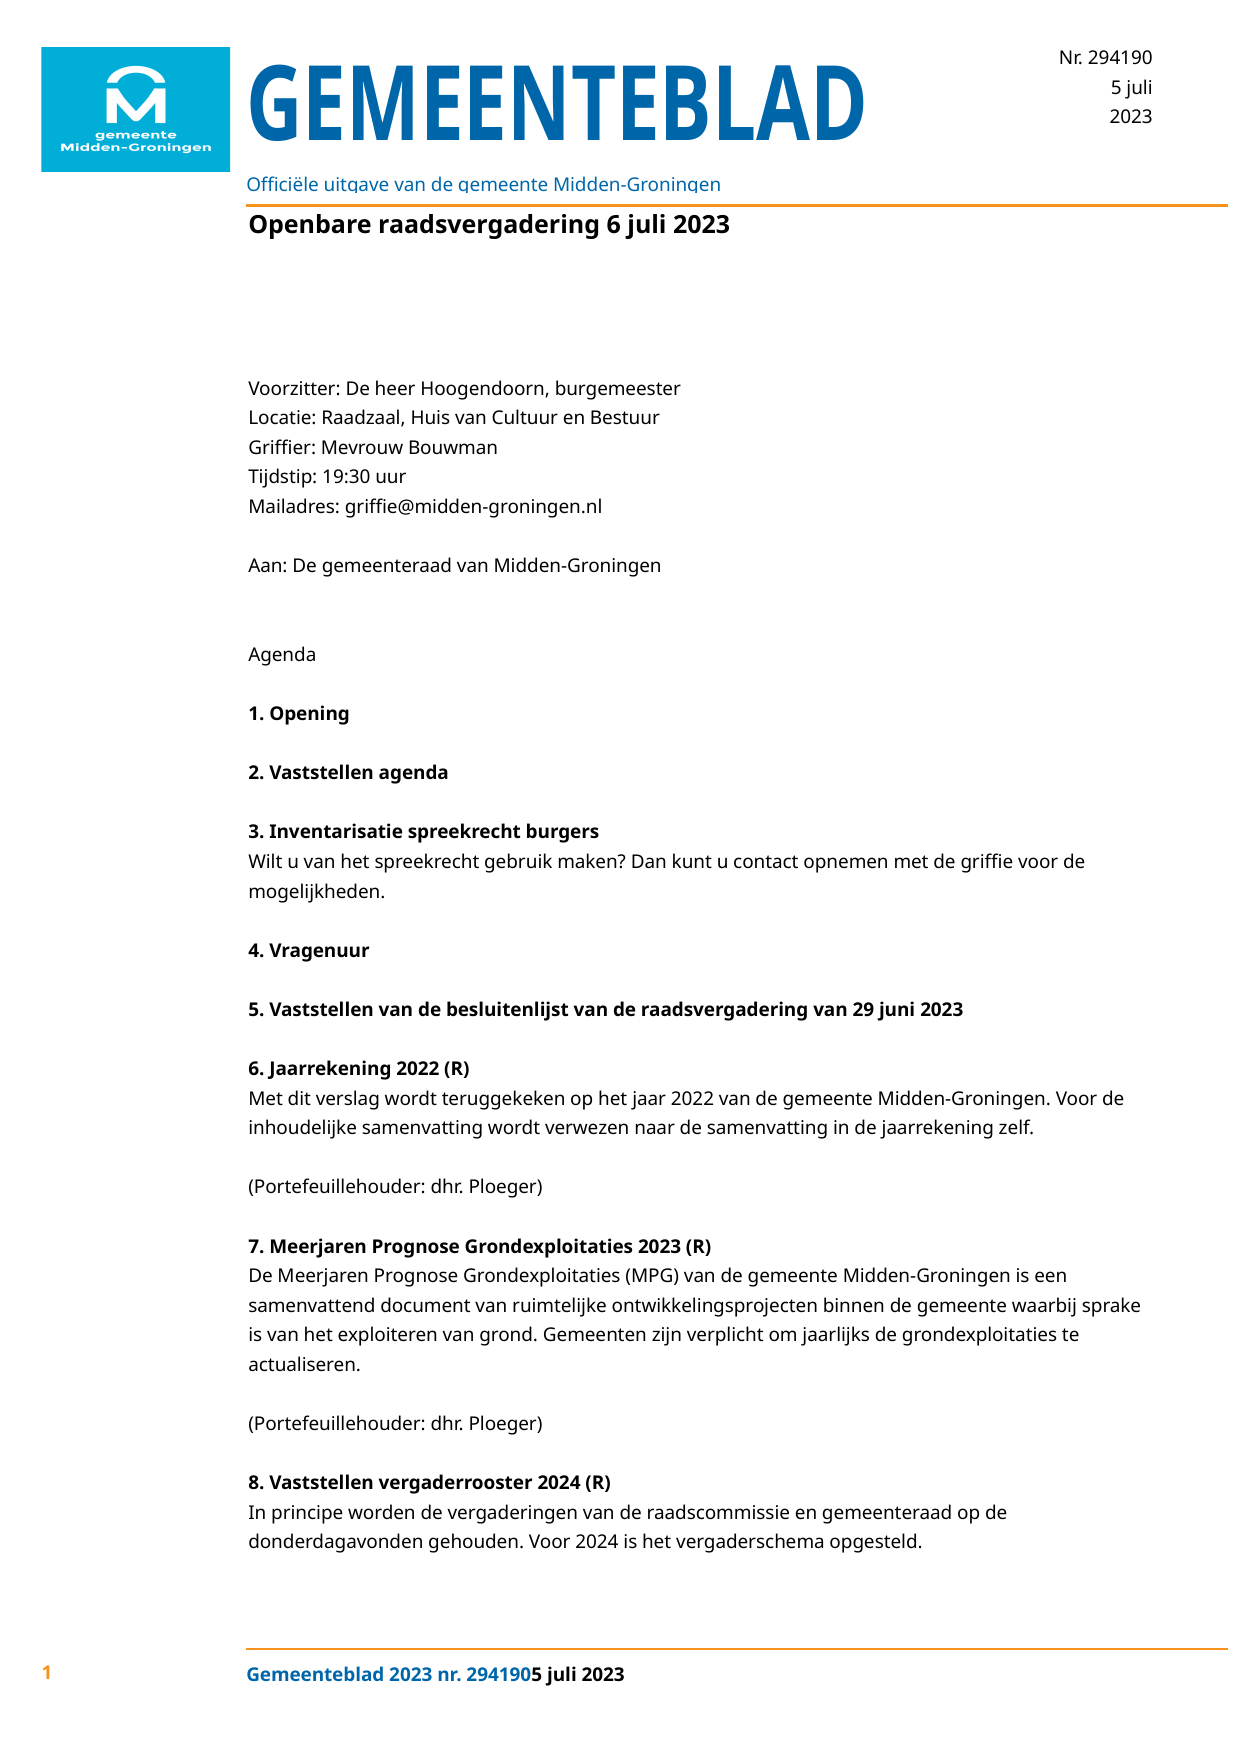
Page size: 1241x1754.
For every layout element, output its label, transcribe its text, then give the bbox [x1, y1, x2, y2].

text Voorzitter: De heer Hoogendoorn, burgemeester [248, 375, 1152, 401]
text Met dit verslag wordt teruggekeken op het jaar 2022 van de gemeente Midden-Groningen. Voor de inhoudelijke samenvatting wordt verwezen naar de samenvatting in de jaarrekening zelf. [248, 1085, 1152, 1140]
text Mailadres: griffie@midden-groningen.nl [248, 493, 1152, 519]
text Agenda [248, 641, 1152, 667]
text (Portefeuillehouder: dhr. Ploeger) [248, 1174, 1152, 1199]
text Tijdstip: 19:30 uur [248, 464, 1152, 489]
text Locatie: Raadzaal, Huis van Cultuur en Bestuur [248, 404, 1152, 430]
text 5. Vaststellen van de besluitenlijst van de raadsvergadering van 29 juni 2023 [248, 996, 1152, 1022]
picture [184, 146, 190, 153]
picture [108, 66, 164, 82]
text Griffier: Mevrouw Bouwman [248, 434, 1152, 460]
text 8. Vaststellen vergaderrooster 2024 (R) [248, 1469, 1152, 1495]
text Openbare raadsvergadering 6 juli 2023 [248, 207, 1152, 241]
text 7. Meerjaren Prognose Grondexploitaties 2023 (R) [248, 1233, 1152, 1258]
text 4. Vragenuur [248, 937, 1152, 963]
text Wilt u van het spreekrecht gebruik maken? Dan kunt u contact opnemen met de griffie voor de mogelijkheden. [248, 848, 1152, 903]
text (Portefeuillehouder: dhr. Ploeger) [248, 1410, 1152, 1436]
picture [107, 89, 165, 122]
text Aan: De gemeenteraad van Midden-Groningen [248, 552, 1152, 578]
text 2. Vaststellen agenda [248, 759, 1152, 785]
text 6. Jaarrekening 2022 (R) [248, 1055, 1152, 1081]
text In principe worden de vergaderingen van de raadscommissie en gemeenteraad op de donderdagavonden gehouden. Voor 2024 is het vergaderschema opgesteld. [248, 1499, 1152, 1554]
text 1. Opening [248, 700, 1152, 726]
text 3. Inventarisatie spreekrecht burgers [248, 819, 1152, 844]
text De Meerjaren Prognose Grondexploitaties (MPG) van de gemeente Midden-Groningen is een samenvattend document van ruimtelijke ontwikkelingsprojecten binnen de gemeente waarbij sprake is van het exploiteren van grond. Gemeenten zijn verplicht om jaarlijks de grondexploitaties te actualiseren. [248, 1262, 1152, 1377]
